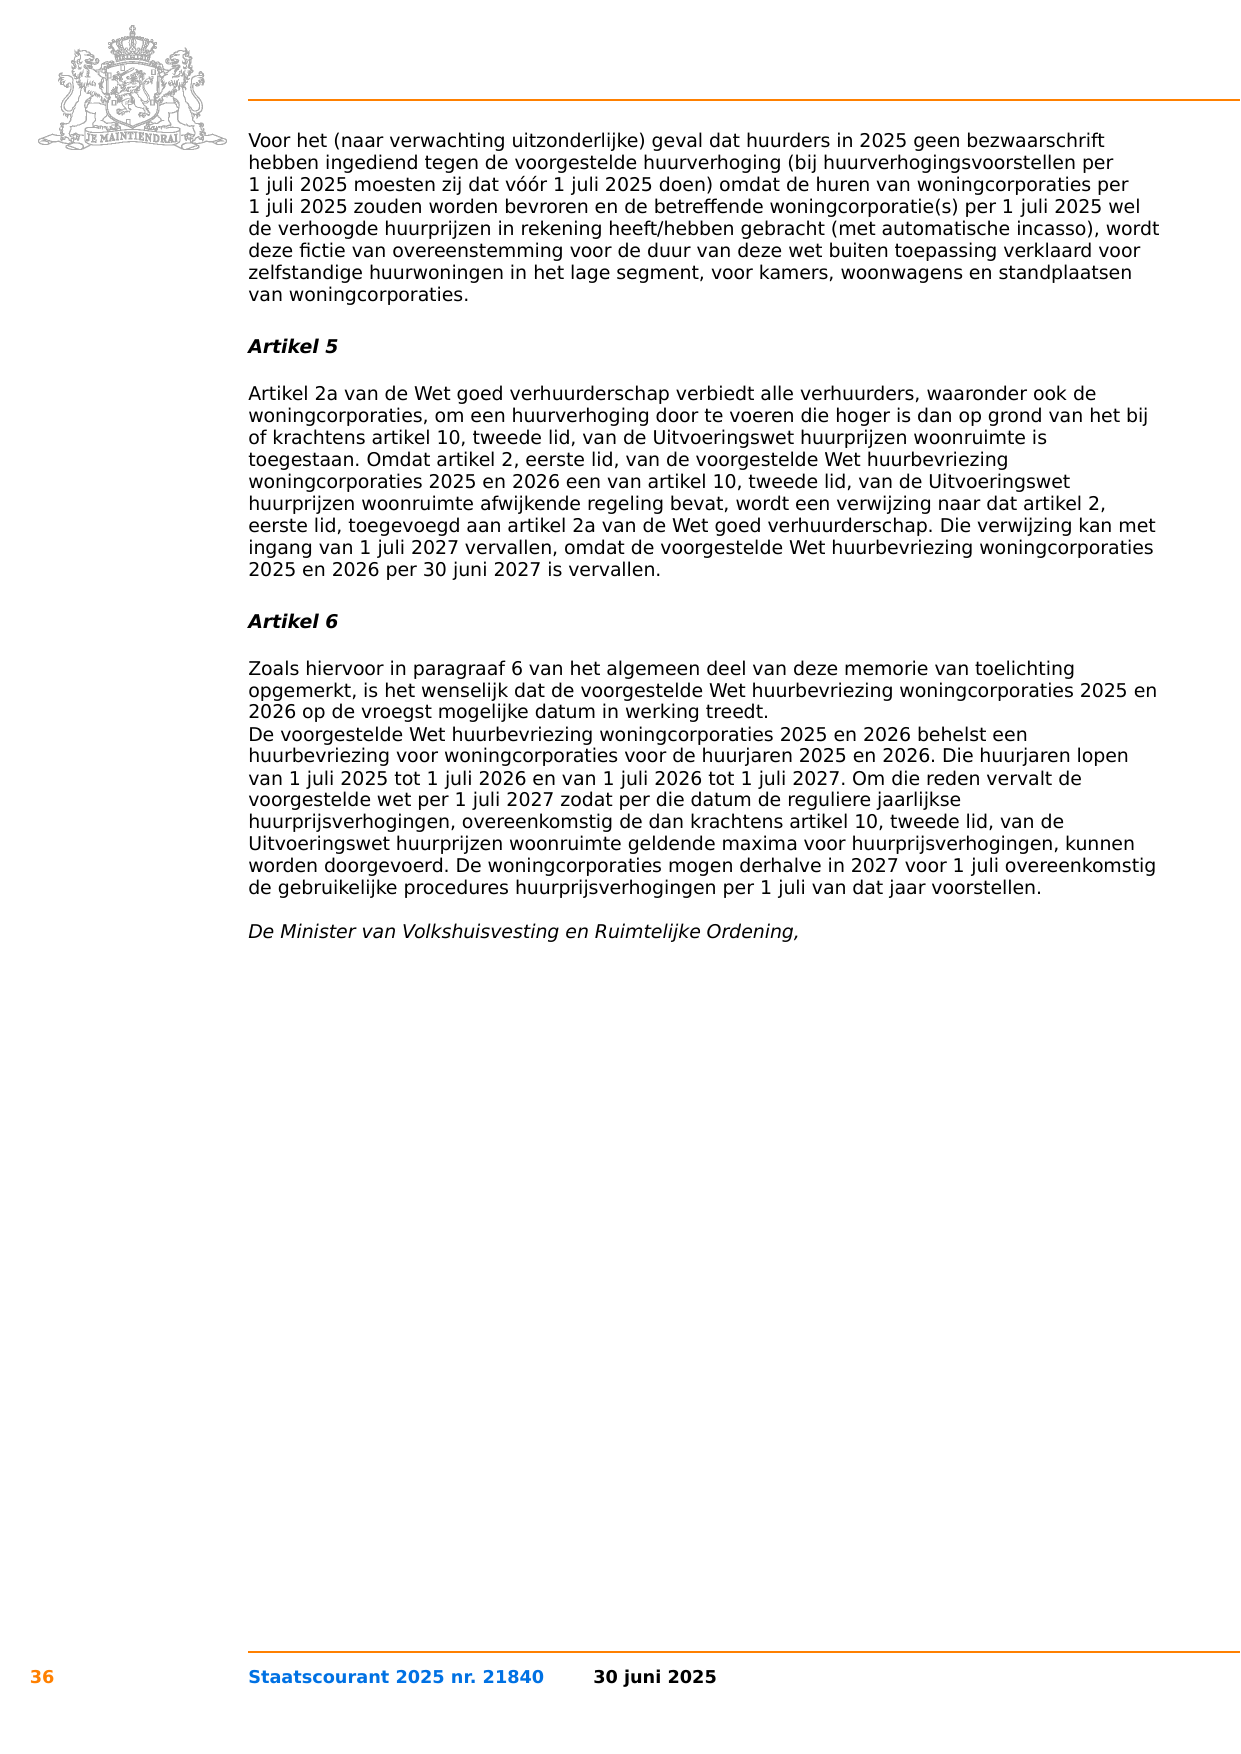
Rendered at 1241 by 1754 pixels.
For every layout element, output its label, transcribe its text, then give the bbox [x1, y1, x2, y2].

text Artikel 2a van de Wet goed verhuurderschap verbiedt alle verhuurders, waaronder ook de woningcorporaties, om een huurverhoging door te voeren die hoger is dan op grond van het bij of krachtens artikel 10, tweede lid, van de Uitvoeringswet huurprijzen woonruimte is toegestaan. Omdat artikel 2, eerste lid, van de voorgestelde Wet huurbevriezing woningcorporaties 2025 en 2026 een van artikel 10, tweede lid, van de Uitvoeringswet huurprijzen woonruimte afwijkende regeling bevat, wordt een verwijzing naar dat artikel 2, eerste lid, toegevoegd aan artikel 2a van de Wet goed verhuurderschap. Die verwijzing kan met ingang van 1 juli 2027 vervallen, omdat de voorgestelde Wet huurbevriezing woningcorporaties 2025 en 2026 per 30 juni 2027 is vervallen. [248, 383, 1163, 581]
subtitle Artikel 6 [248, 611, 1163, 632]
text De Minister van Volkshuisvesting en Ruimtelijke Ordening, [248, 921, 1163, 943]
text Voor het (naar verwachting uitzonderlijke) geval dat huurders in 2025 geen bezwaarschrift hebben ingediend tegen de voorgestelde huurverhoging (bij huurverhogingsvoorstellen per 1 juli 2025 moesten zij dat vóór 1 juli 2025 doen) omdat de huren van woningcorporaties per 1 juli 2025 zouden worden bevroren en de betreffende woningcorporatie(s) per 1 juli 2025 wel de verhoogde huurprijzen in rekening heeft/hebben gebracht (met automatische incasso), wordt deze fictie van overeenstemming voor de duur van deze wet buiten toepassing verklaard voor zelfstandige huurwoningen in het lage segment, voor kamers, woonwagens en standplaatsen van woningcorporaties. [248, 130, 1163, 306]
subtitle Artikel 5 [248, 336, 1163, 358]
text De voorgestelde Wet huurbevriezing woningcorporaties 2025 en 2026 behelst een huurbevriezing voor woningcorporaties voor de huurjaren 2025 en 2026. Die huurjaren lopen van 1 juli 2025 tot 1 juli 2026 en van 1 juli 2026 tot 1 juli 2027. Om die reden vervalt de voorgestelde wet per 1 juli 2027 zodat per die datum de reguliere jaarlijkse huurprijsverhogingen, overeenkomstig de dan krachtens artikel 10, tweede lid, van de Uitvoeringswet huurprijzen woonruimte geldende maxima voor huurprijsverhogingen, kunnen worden doorgevoerd. De woningcorporaties mogen derhalve in 2027 voor 1 juli overeenkomstig de gebruikelijke procedures huurprijsverhogingen per 1 juli van dat jaar voorstellen. [248, 723, 1163, 899]
picture [38, 25, 227, 150]
text Zoals hiervoor in paragraaf 6 van het algemeen deel van deze memorie van toelichting opgemerkt, is het wenselijk dat de voorgestelde Wet huurbevriezing woningcorporaties 2025 en 2026 op de vroegst mogelijke datum in werking treedt. [248, 657, 1163, 723]
